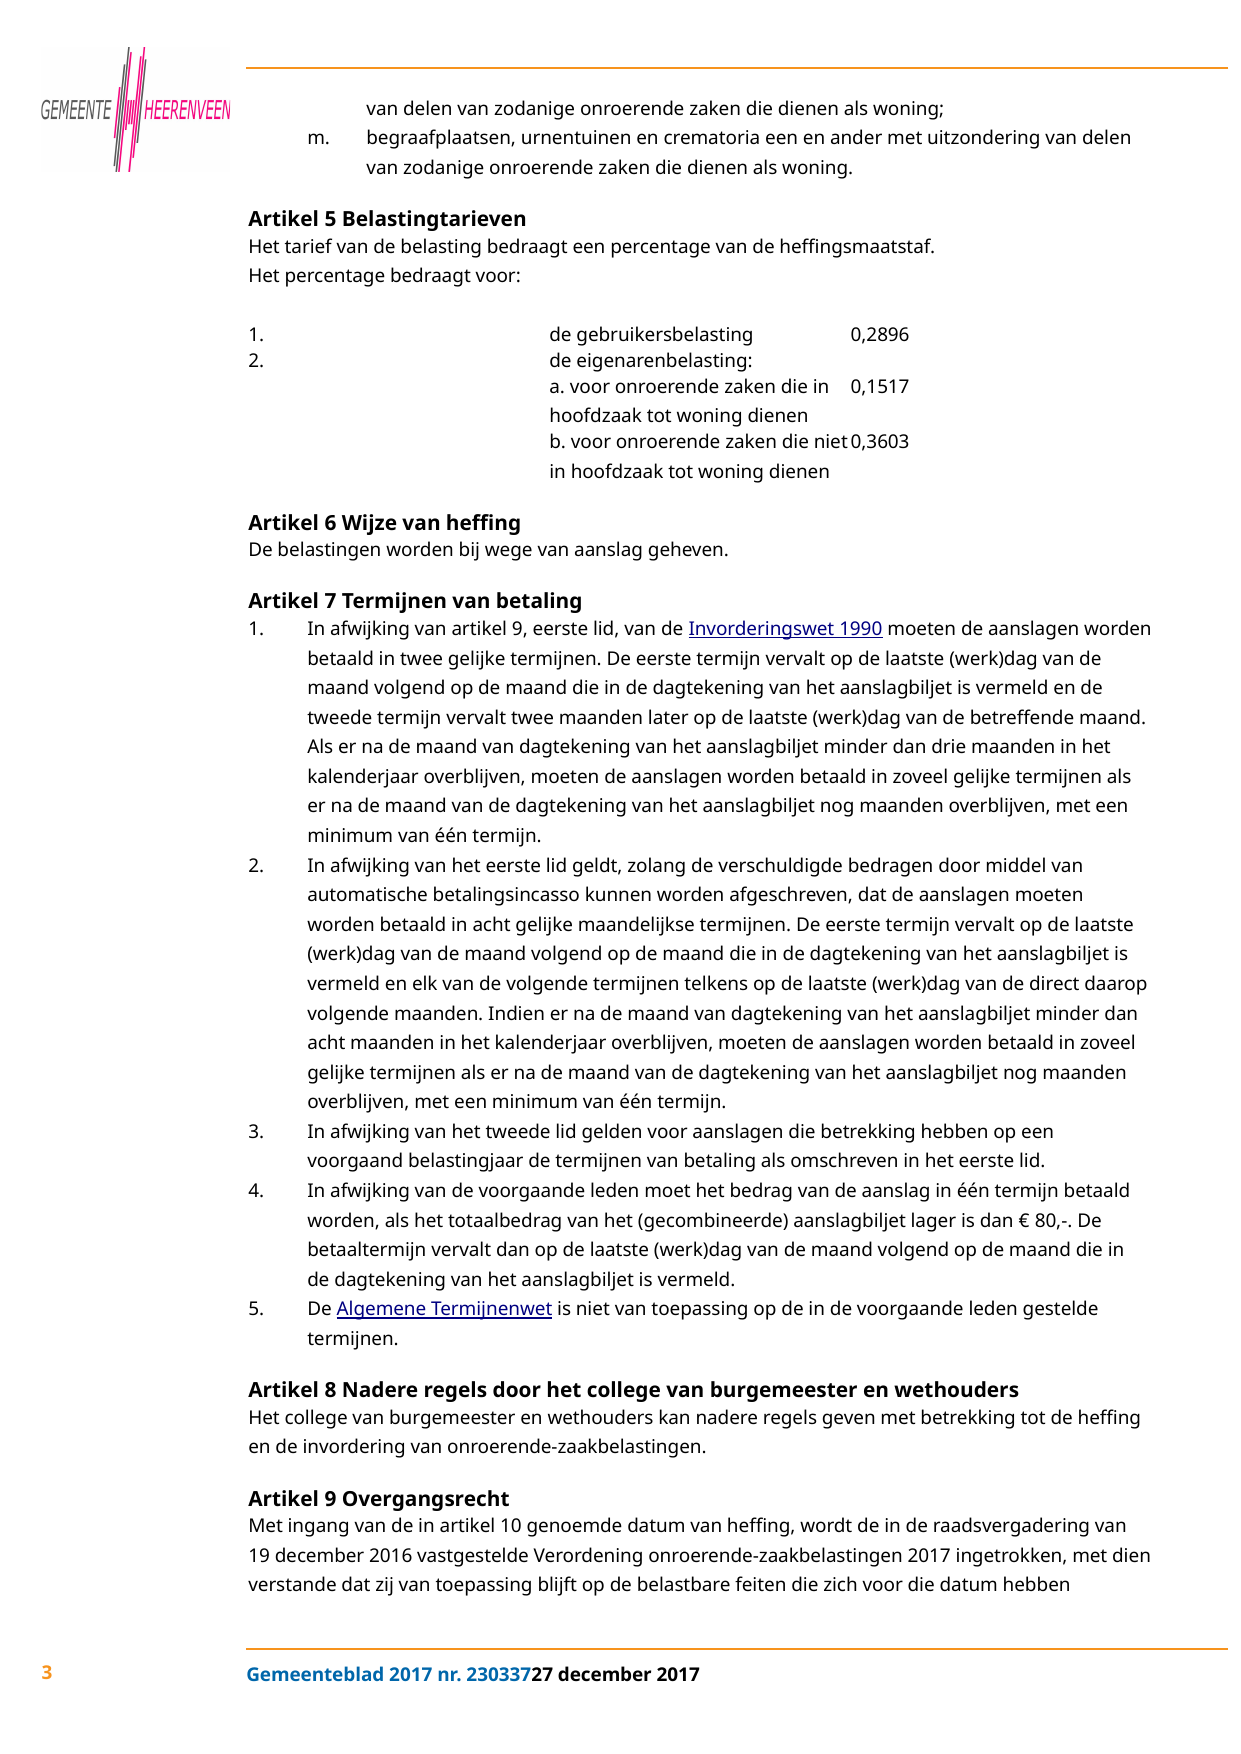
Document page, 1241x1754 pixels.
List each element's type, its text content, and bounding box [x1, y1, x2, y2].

text Artikel 9 Overgangsrecht [248, 1484, 1152, 1512]
list In afwijking van het tweede lid gelden voor aanslagen die betrekking hebben op een voorgaand belastingjaar de termijnen van betaling als omschreven in het eerste lid. [248, 1118, 1152, 1173]
table_cell [248, 429, 549, 484]
picture [41, 47, 231, 172]
text Het tarief van de belasting bedraagt een percentage van de heffingsmaatstaf. [248, 233, 1152, 258]
list van delen van zodanige onroerende zaken die dienen als woning; [307, 95, 1152, 121]
text Artikel 8 Nadere regels door het college van burgemeester en wethouders [248, 1376, 1152, 1404]
text Het college van burgemeester en wethouders kan nadere regels geven met betrekking tot de heffing en de invordering van onroerende-zaakbelastingen. [248, 1404, 1152, 1459]
table_header 1. [248, 322, 549, 347]
table_cell a. voor onroerende zaken die in hoofdzaak tot woning dienen [549, 373, 850, 428]
table_cell b. voor onroerende zaken die niet in hoofdzaak tot woning dienen [549, 429, 850, 484]
table_header de gebruikersbelasting [549, 322, 850, 347]
table_cell de eigenarenbelasting: [549, 348, 850, 373]
table_cell 0,3603 [850, 429, 1152, 484]
list In afwijking van de voorgaande leden moet het bedrag van de aanslag in één termijn betaald worden, als het totaalbedrag van het (gecombineerde) aanslagbiljet lager is dan € 80,-. De betaaltermijn vervalt dan op de laatste (werk)dag van de maand volgend op de maand die in de dagtekening van het aanslagbiljet is vermeld. [248, 1177, 1152, 1292]
list In afwijking van het eerste lid geldt, zolang de verschuldigde bedragen door middel van automatische betalingsincasso kunnen worden afgeschreven, dat de aanslagen moeten worden betaald in acht gelijke maandelijkse termijnen. De eerste termijn vervalt op de laatste (werk)dag van de maand volgend op de maand die in de dagtekening van het aanslagbiljet is vermeld en elk van de volgende termijnen telkens op de laatste (werk)dag van de direct daarop volgende maanden. Indien er na de maand van dagtekening van het aanslagbiljet minder dan acht maanden in het kalenderjaar overblijven, moeten de aanslagen worden betaald in zoveel gelijke termijnen als er na de maand van de dagtekening van het aanslagbiljet nog maanden overblijven, met een minimum van één termijn. [248, 852, 1152, 1114]
text Het percentage bedraagt voor: [248, 262, 1152, 288]
text De belastingen worden bij wege van aanslag geheven. [248, 536, 1152, 562]
list De Algemene Termijnenwet is niet van toepassing op de in de voorgaande leden gestelde termijnen. [248, 1296, 1152, 1351]
text Artikel 5 Belastingtarieven [248, 204, 1152, 233]
table_header 0,2896 [850, 322, 1152, 347]
text Artikel 6 Wijze van heffing [248, 508, 1152, 536]
table_cell [248, 373, 549, 428]
table_cell 0,1517 [850, 373, 1152, 428]
table_cell [850, 348, 1152, 373]
text Artikel 7 Termijnen van betaling [248, 587, 1152, 615]
list In afwijking van artikel 9, eerste lid, van de Invorderingswet 1990 moeten de aanslagen worden betaald in twee gelijke termijnen. De eerste termijn vervalt op de laatste (werk)dag van de maand volgend op de maand die in de dagtekening van het aanslagbiljet is vermeld en de tweede termijn vervalt twee maanden later op de laatste (werk)dag van de betreffende maand. Als er na de maand van dagtekening van het aanslagbiljet minder dan drie maanden in het kalenderjaar overblijven, moeten de aanslagen worden betaald in zoveel gelijke termijnen als er na de maand van de dagtekening van het aanslagbiljet nog maanden overblijven, met een minimum van één termijn. [248, 615, 1152, 848]
table_cell 2. [248, 348, 549, 373]
list begraafplaatsen, urnentuinen en crematoria een en ander met uitzondering van delen van zodanige onroerende zaken die dienen als woning. [307, 124, 1152, 180]
text Met ingang van de in artikel 10 genoemde datum van heffing, wordt de in de raadsvergadering van 19 december 2016 vastgestelde Verordening onroerende-zaakbelastingen 2017 ingetrokken, met dien verstande dat zij van toepassing blijft op de belastbare feiten die zich voor die datum hebben [248, 1512, 1152, 1597]
